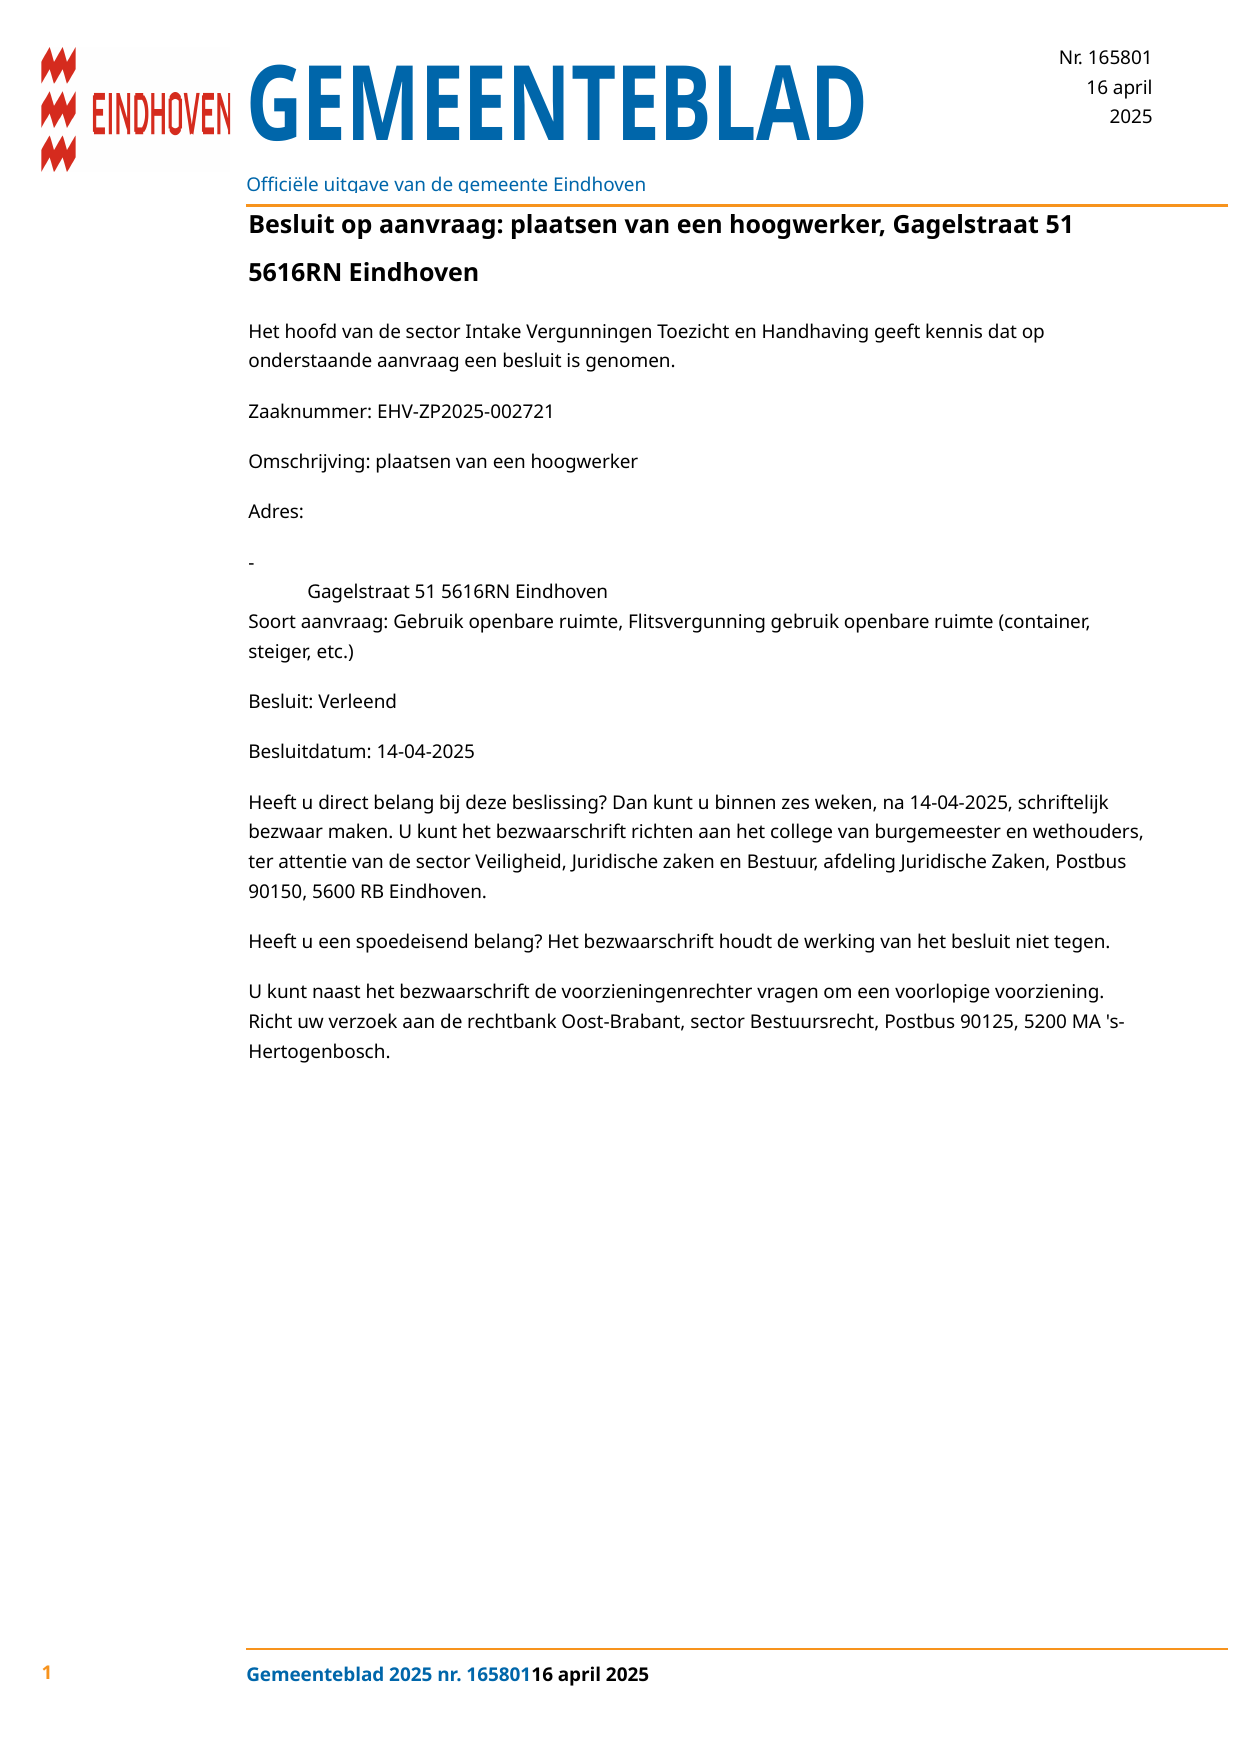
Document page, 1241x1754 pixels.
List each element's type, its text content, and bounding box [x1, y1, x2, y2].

text Besluit: Verleend [248, 688, 1152, 714]
text U kunt naast het bezwaarschrift de voorzieningenrechter vragen om een voorlopige voorziening. Richt uw verzoek aan de rechtbank Oost-Brabant, sector Bestuursrecht, Postbus 90125, 5200 MA 's-Hertogenbosch. [248, 979, 1152, 1064]
list Gagelstraat 51 5616RN Eindhoven [248, 579, 1152, 604]
text Besluit op aanvraag: plaatsen van een hoogwerker, Gagelstraat 51 5616RN Eindhoven [248, 207, 1152, 288]
text Adres: [248, 499, 1152, 524]
text Besluitdatum: 14-04-2025 [248, 739, 1152, 764]
text Het hoofd van de sector Intake Vergunningen Toezicht en Handhaving geeft kennis dat op onderstaande aanvraag een besluit is genomen. [248, 318, 1152, 373]
text Heeft u een spoedeisend belang? Het bezwaarschrift houdt de werking van het besluit niet tegen. [248, 928, 1152, 954]
text Omschrijving: plaatsen van een hoogwerker [248, 448, 1152, 474]
text Soort aanvraag: Gebruik openbare ruimte, Flitsvergunning gebruik openbare ruimte (container, steiger, etc.) [248, 608, 1152, 664]
text Zaaknummer: EHV-ZP2025-002721 [248, 398, 1152, 424]
picture [41, 47, 231, 172]
text Heeft u direct belang bij deze beslissing? Dan kunt u binnen zes weken, na 14-04-2025, schriftelijk bezwaar maken. U kunt het bezwaarschrift richten aan het college van burgemeester en wethouders, ter attentie van de sector Veiligheid, Juridische zaken en Bestuur, afdeling Juridische Zaken, Postbus 90150, 5600 RB Eindhoven. [248, 789, 1152, 904]
